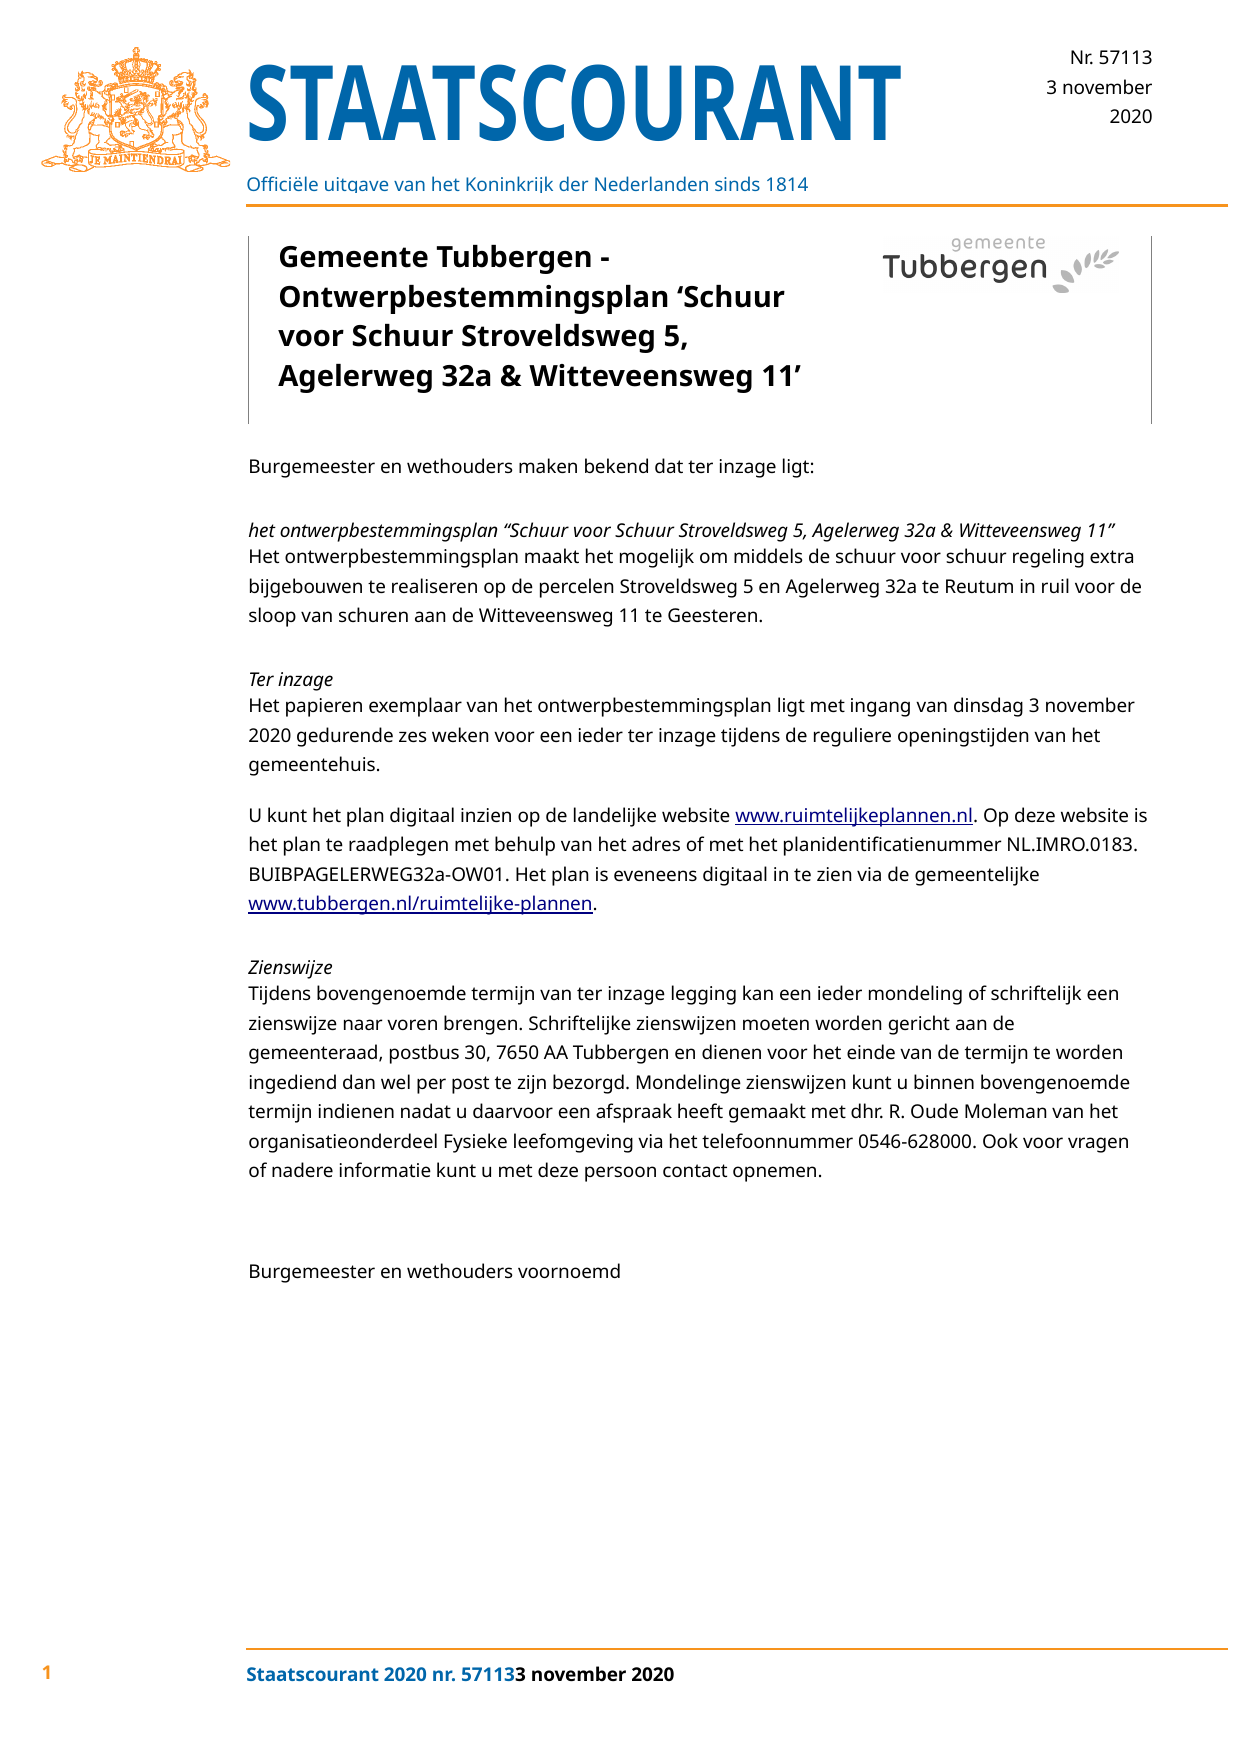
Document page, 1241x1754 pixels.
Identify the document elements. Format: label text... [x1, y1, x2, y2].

text Het papieren exemplaar van het ontwerpbestemmingsplan ligt met ingang van dinsdag 3 november 2020 gedurende zes weken voor een ieder ter inzage tijdens de reguliere openingstijden van het gemeentehuis. [248, 692, 1152, 777]
table_header Gemeente Tubbergen - Ontwerpbestemmingsplan ‘Schuur voor Schuur Stroveldsweg 5, Agelerweg 32a & Witteveensweg 11’ [249, 236, 850, 424]
text het ontwerpbestemmingsplan “Schuur voor Schuur Stroveldsweg 5, Agelerweg 32a & Witteveensweg 11” [248, 518, 1152, 543]
text Burgemeester en wethouders voornoemd [248, 1258, 1152, 1284]
text Burgemeester en wethouders maken bekend dat ter inzage ligt: [248, 454, 1152, 479]
table_header [850, 236, 1151, 424]
text Tijdens bovengenoemde termijn van ter inzage legging kan een ieder mondeling of schriftelijk een zienswijze naar voren brengen. Schriftelijke zienswijzen moeten worden gericht aan de gemeenteraad, postbus 30, 7650 AA Tubbergen en dienen voor het einde van de termijn te worden ingediend dan wel per post te zijn bezorgd. Mondelinge zienswijzen kunt u binnen bovengenoemde termijn indienen nadat u daarvoor een afspraak heeft gemaakt met dhr. R. Oude Moleman van het organisatieonderdeel Fysieke leefomgeving via het telefoonnummer 0546-628000. Ook voor vragen of nadere informatie kunt u met deze persoon contact opnemen. [248, 980, 1152, 1183]
text Ter inzage [248, 666, 1152, 692]
text Zienswijze [248, 954, 1152, 980]
text Het ontwerpbestemmingsplan maakt het mogelijk om middels de schuur voor schuur regeling extra bijgebouwen te realiseren op de percelen Stroveldsweg 5 en Agelerweg 32a te Reutum in ruil voor de sloop van schuren aan de Witteveensweg 11 te Geesteren. [248, 543, 1152, 628]
text U kunt het plan digitaal inzien op de landelijke website www.ruimtelijkeplannen.nl. Op deze website is het plan te raadplegen met behulp van het adres of met het planidentificatienummer NL.IMRO.0183. BUIBPAGELERWEG32a-OW01. Het plan is eveneens digitaal in te zien via de gemeentelijke www.tubbergen.nl/ruimtelijke-plannen. [248, 802, 1152, 916]
picture [882, 236, 1119, 293]
picture [41, 47, 231, 172]
